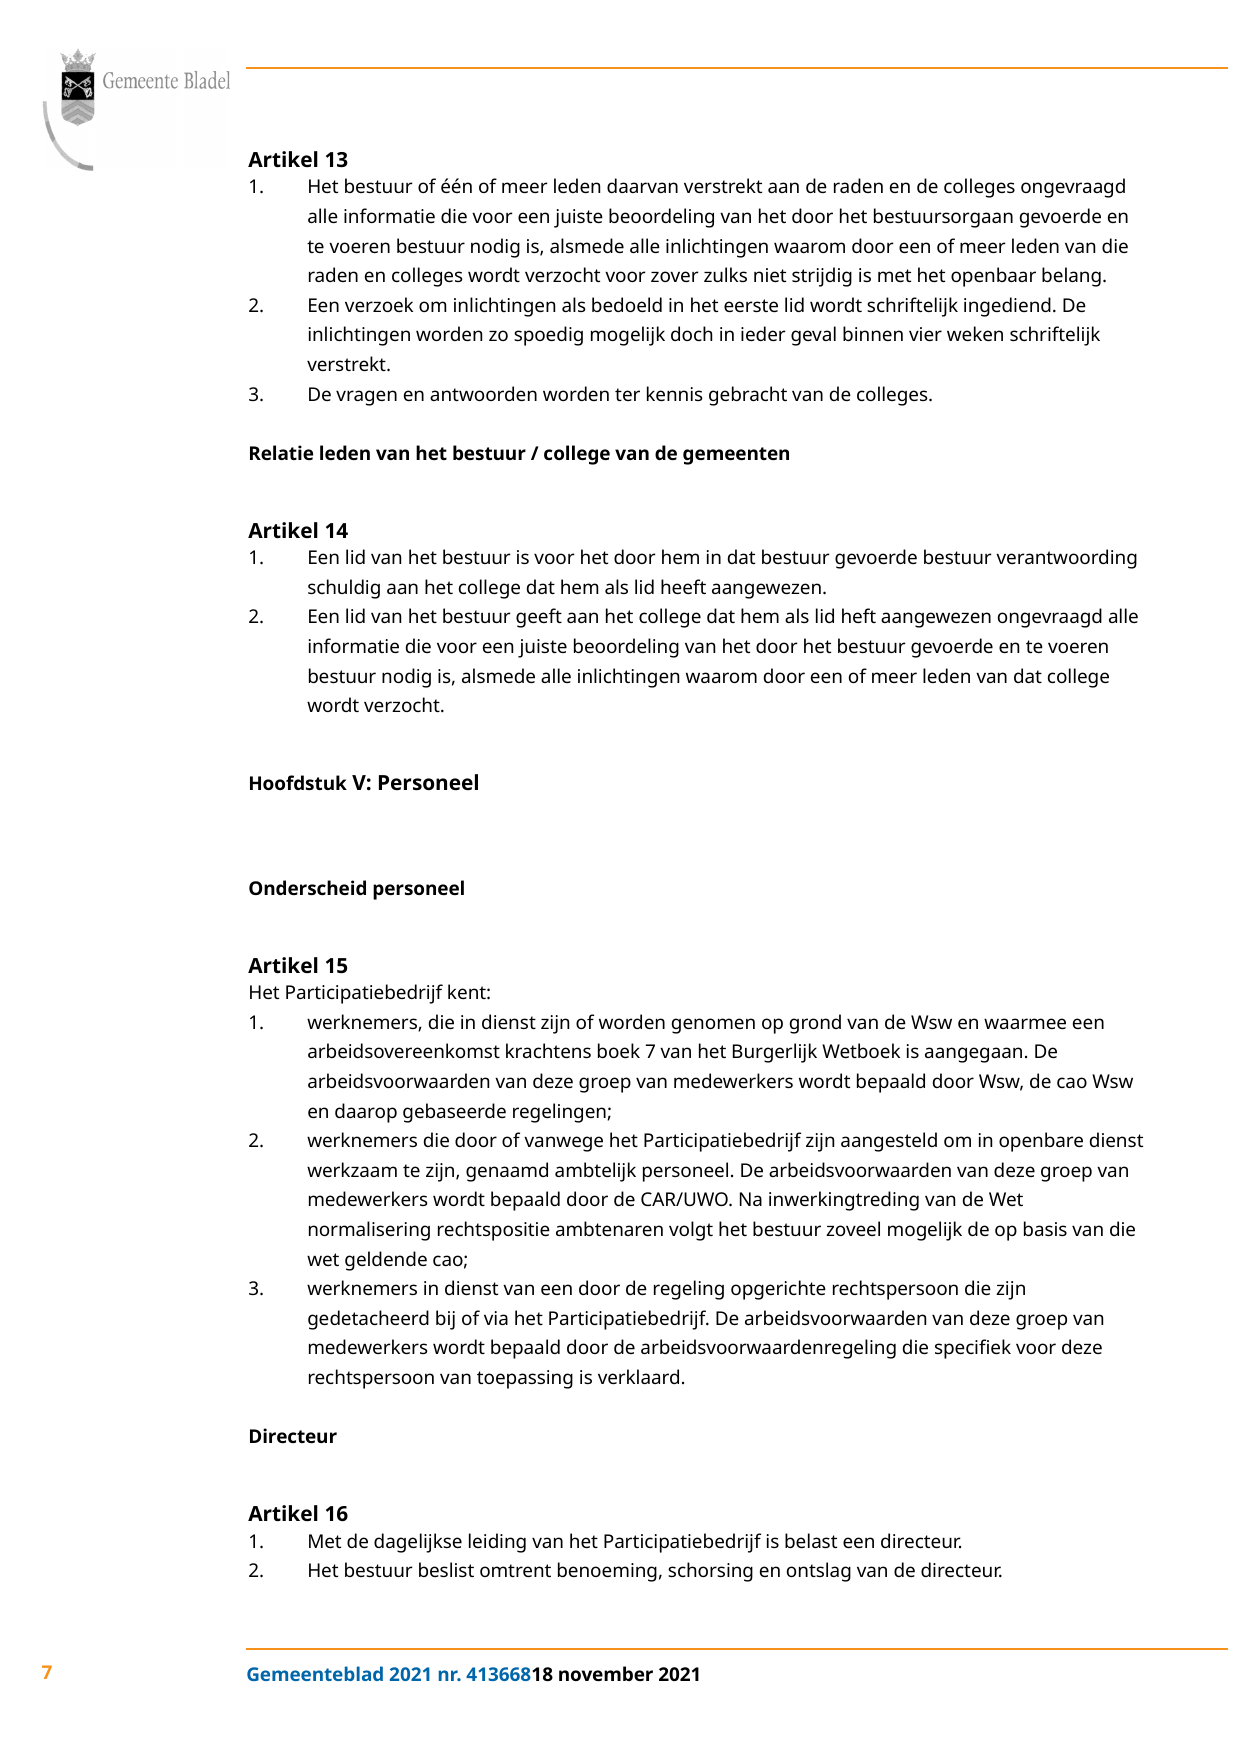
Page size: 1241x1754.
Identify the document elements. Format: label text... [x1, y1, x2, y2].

text Artikel 14 [248, 516, 1152, 544]
text Directeur [248, 1423, 1152, 1449]
list Het bestuur of één of meer leden daarvan verstrekt aan de raden en de colleges ongevraagd alle informatie die voor een juiste beoordeling van het door het bestuursorgaan gevoerde en te voeren bestuur nodig is, alsmede alle inlichtingen waarom door een of meer leden van die raden en colleges wordt verzocht voor zover zulks niet strijdig is met het openbaar belang. [248, 174, 1152, 288]
list Met de dagelijkse leiding van het Participatiebedrijf is belast een directeur. [248, 1528, 1152, 1553]
list De vragen en antwoorden worden ter kennis gebracht van de colleges. [248, 381, 1152, 406]
list werknemers die door of vanwege het Participatiebedrijf zijn aangesteld om in openbare dienst werkzaam te zijn, genaamd ambtelijk personeel. De arbeidsvoorwaarden van deze groep van medewerkers wordt bepaald door de CAR/UWO. Na inwerkingtreding van de Wet normalisering rechtspositie ambtenaren volgt het bestuur zoveel mogelijk de op basis van die wet geldende cao; [248, 1127, 1152, 1271]
text Artikel 13 [248, 145, 1152, 174]
text Het Participatiebedrijf kent: [248, 979, 1152, 1005]
text Relatie leden van het bestuur / college van de gemeenten [248, 440, 1152, 466]
list Een verzoek om inlichtingen als bedoeld in het eerste lid wordt schriftelijk ingediend. De inlichtingen worden zo spoedig mogelijk doch in ieder geval binnen vier weken schriftelijk verstrekt. [248, 292, 1152, 377]
list werknemers, die in dienst zijn of worden genomen op grond van de Wsw en waarmee een arbeidsovereenkomst krachtens boek 7 van het Burgerlijk Wetboek is aangegaan. De arbeidsvoorwaarden van deze groep van medewerkers wordt bepaald door Wsw, de cao Wsw en daarop gebaseerde regelingen; [248, 1009, 1152, 1123]
list Het bestuur beslist omtrent benoeming, schorsing en ontslag van de directeur. [248, 1557, 1152, 1583]
text Artikel 16 [248, 1499, 1152, 1528]
list Een lid van het bestuur is voor het door hem in dat bestuur gevoerde bestuur verantwoording schuldig aan het college dat hem als lid heeft aangewezen. [248, 544, 1152, 600]
list Een lid van het bestuur geeft aan het college dat hem als lid heft aangewezen ongevraagd alle informatie die voor een juiste beoordeling van het door het bestuur gevoerde en te voeren bestuur nodig is, alsmede alle inlichtingen waarom door een of meer leden van dat college wordt verzocht. [248, 604, 1152, 718]
list werknemers in dienst van een door de regeling opgerichte rechtspersoon die zijn gedetacheerd bij of via het Participatiebedrijf. De arbeidsvoorwaarden van deze groep van medewerkers wordt bepaald door de arbeidsvoorwaardenregeling die specifiek voor deze rechtspersoon van toepassing is verklaard. [248, 1275, 1152, 1390]
picture [41, 47, 231, 172]
text Hoofdstuk V: Personeel [248, 768, 1152, 796]
text Onderscheid personeel [248, 875, 1152, 901]
text Artikel 15 [248, 951, 1152, 979]
